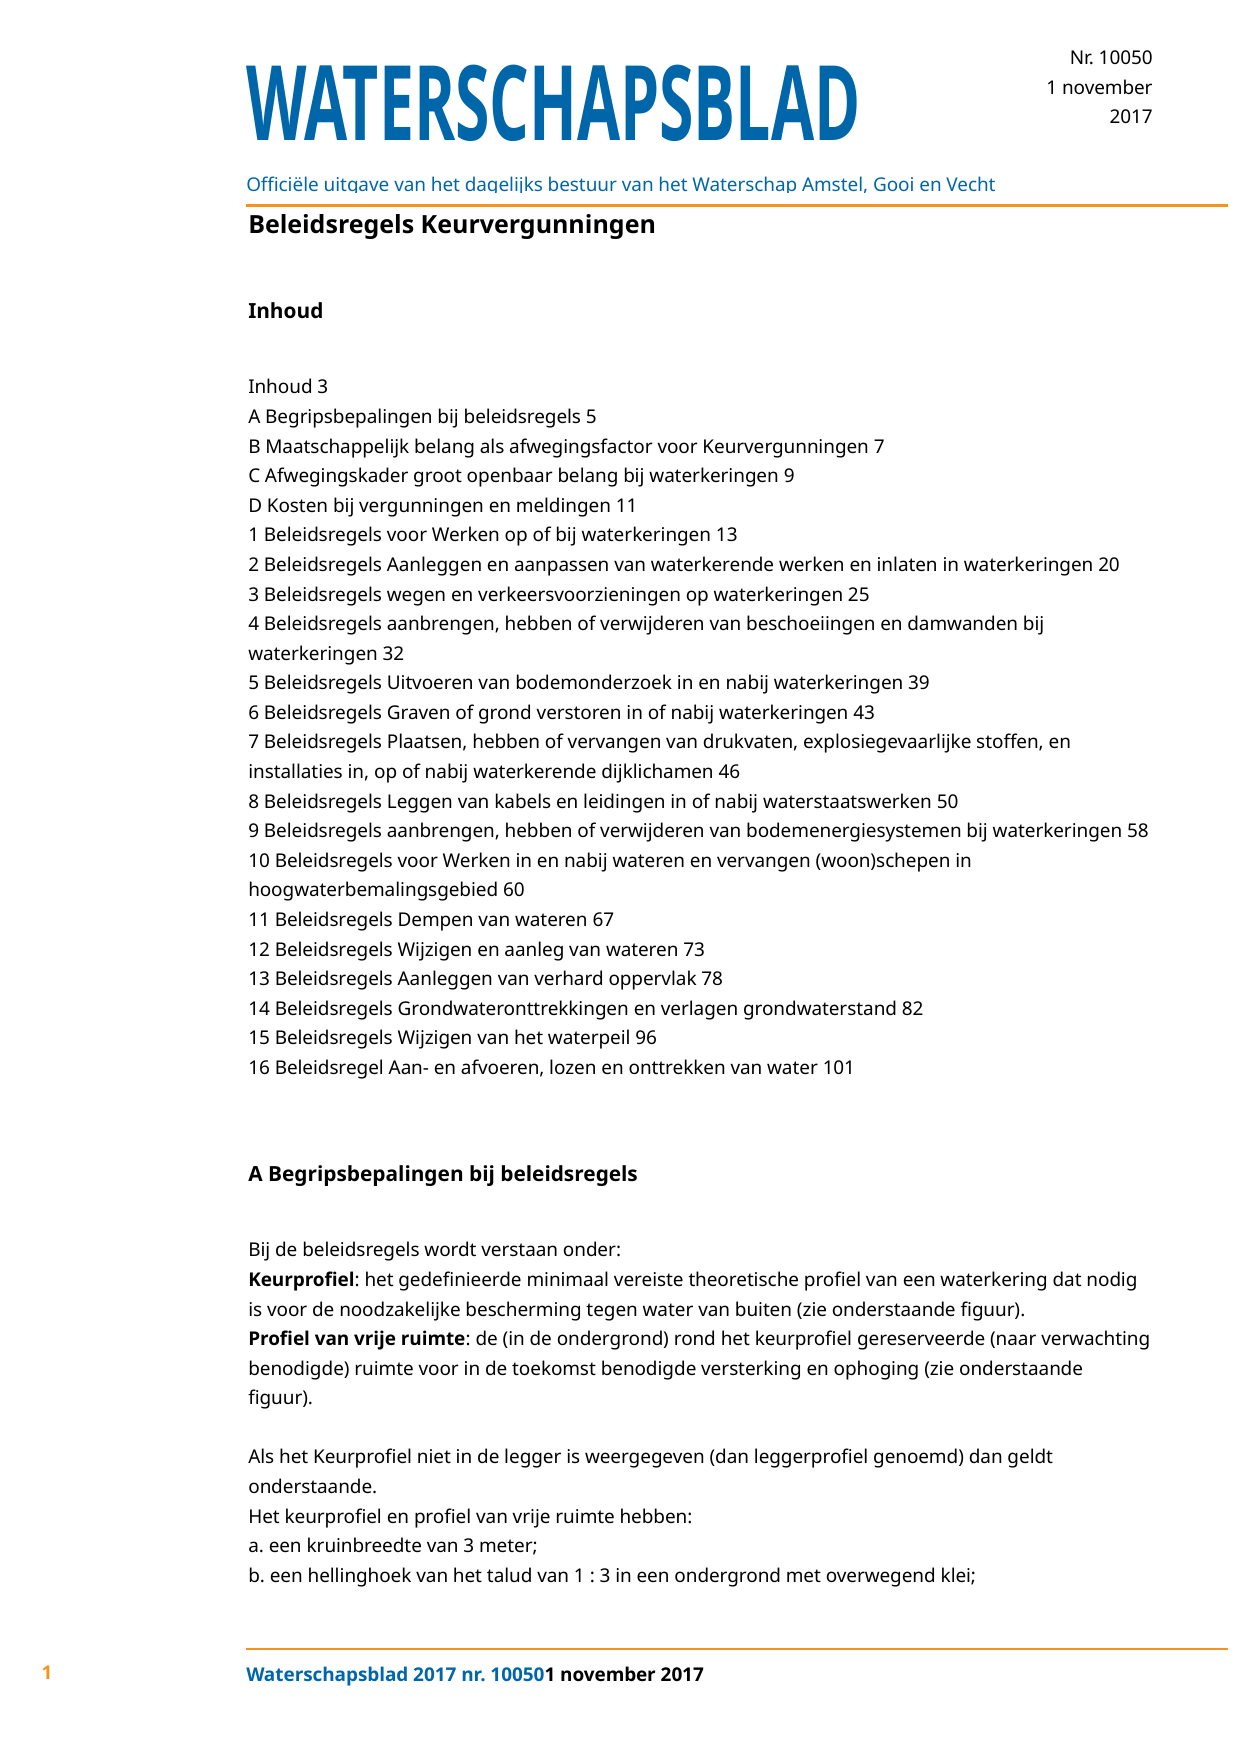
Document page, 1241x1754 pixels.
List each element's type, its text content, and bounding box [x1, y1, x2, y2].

text 4 Beleidsregels aanbrengen, hebben of verwijderen van beschoeiingen en damwanden bij waterkeringen 32 [248, 610, 1152, 666]
text Inhoud 3 [248, 374, 1152, 399]
text A Begripsbepalingen bij beleidsregels [248, 1159, 1152, 1187]
text 9 Beleidsregels aanbrengen, hebben of verwijderen van bodemenergiesystemen bij waterkeringen 58 [248, 817, 1152, 843]
text a. een kruinbreedte van 3 meter; [248, 1532, 1152, 1558]
text 6 Beleidsregels Graven of grond verstoren in of nabij waterkeringen 43 [248, 699, 1152, 725]
text 12 Beleidsregels Wijzigen en aanleg van wateren 73 [248, 936, 1152, 962]
text B Maatschappelijk belang als afwegingsfactor voor Keurvergunningen 7 [248, 433, 1152, 459]
text 14 Beleidsregels Grondwateronttrekkingen en verlagen grondwaterstand 82 [248, 995, 1152, 1021]
text Keurprofiel: het gedefinieerde minimaal vereiste theoretische profiel van een waterkering dat nodig is voor de noodzakelijke bescherming tegen water van buiten (zie onderstaande figuur). [248, 1266, 1152, 1322]
picture [41, 47, 231, 172]
text 5 Beleidsregels Uitvoeren van bodemonderzoek in en nabij waterkeringen 39 [248, 669, 1152, 695]
text 16 Beleidsregel Aan- en afvoeren, lozen en onttrekken van water 101 [248, 1054, 1152, 1080]
text 7 Beleidsregels Plaatsen, hebben of vervangen van drukvaten, explosiegevaarlijke stoffen, en installaties in, op of nabij waterkerende dijklichamen 46 [248, 729, 1152, 784]
text C Afwegingskader groot openbaar belang bij waterkeringen 9 [248, 462, 1152, 488]
text 10 Beleidsregels voor Werken in en nabij wateren en vervangen (woon)schepen in hoogwaterbemalingsgebied 60 [248, 847, 1152, 902]
text 15 Beleidsregels Wijzigen van het waterpeil 96 [248, 1024, 1152, 1050]
text Bij de beleidsregels wordt verstaan onder: [248, 1237, 1152, 1262]
text 11 Beleidsregels Dempen van wateren 67 [248, 906, 1152, 932]
text Inhoud [248, 296, 1152, 324]
text Beleidsregels Keurvergunningen [248, 207, 1152, 241]
text 8 Beleidsregels Leggen van kabels en leidingen in of nabij waterstaatswerken 50 [248, 788, 1152, 814]
text b. een hellinghoek van het talud van 1 : 3 in een ondergrond met overwegend klei; [248, 1562, 1152, 1588]
text Profiel van vrije ruimte: de (in de ondergrond) rond het keurprofiel gereserveerde (naar verwachting benodigde) ruimte voor in de toekomst benodigde versterking en ophoging (zie onderstaande figuur). [248, 1325, 1152, 1410]
text Het keurprofiel en profiel van vrije ruimte hebben: [248, 1503, 1152, 1529]
text 2 Beleidsregels Aanleggen en aanpassen van waterkerende werken en inlaten in waterkeringen 20 [248, 551, 1152, 577]
text A Begripsbepalingen bij beleidsregels 5 [248, 403, 1152, 429]
text D Kosten bij vergunningen en meldingen 11 [248, 492, 1152, 518]
text 13 Beleidsregels Aanleggen van verhard oppervlak 78 [248, 965, 1152, 991]
text Als het Keurprofiel niet in de legger is weergegeven (dan leggerprofiel genoemd) dan geldt onderstaande. [248, 1444, 1152, 1499]
text 3 Beleidsregels wegen en verkeersvoorzieningen op waterkeringen 25 [248, 581, 1152, 607]
text 1 Beleidsregels voor Werken op of bij waterkeringen 13 [248, 522, 1152, 547]
